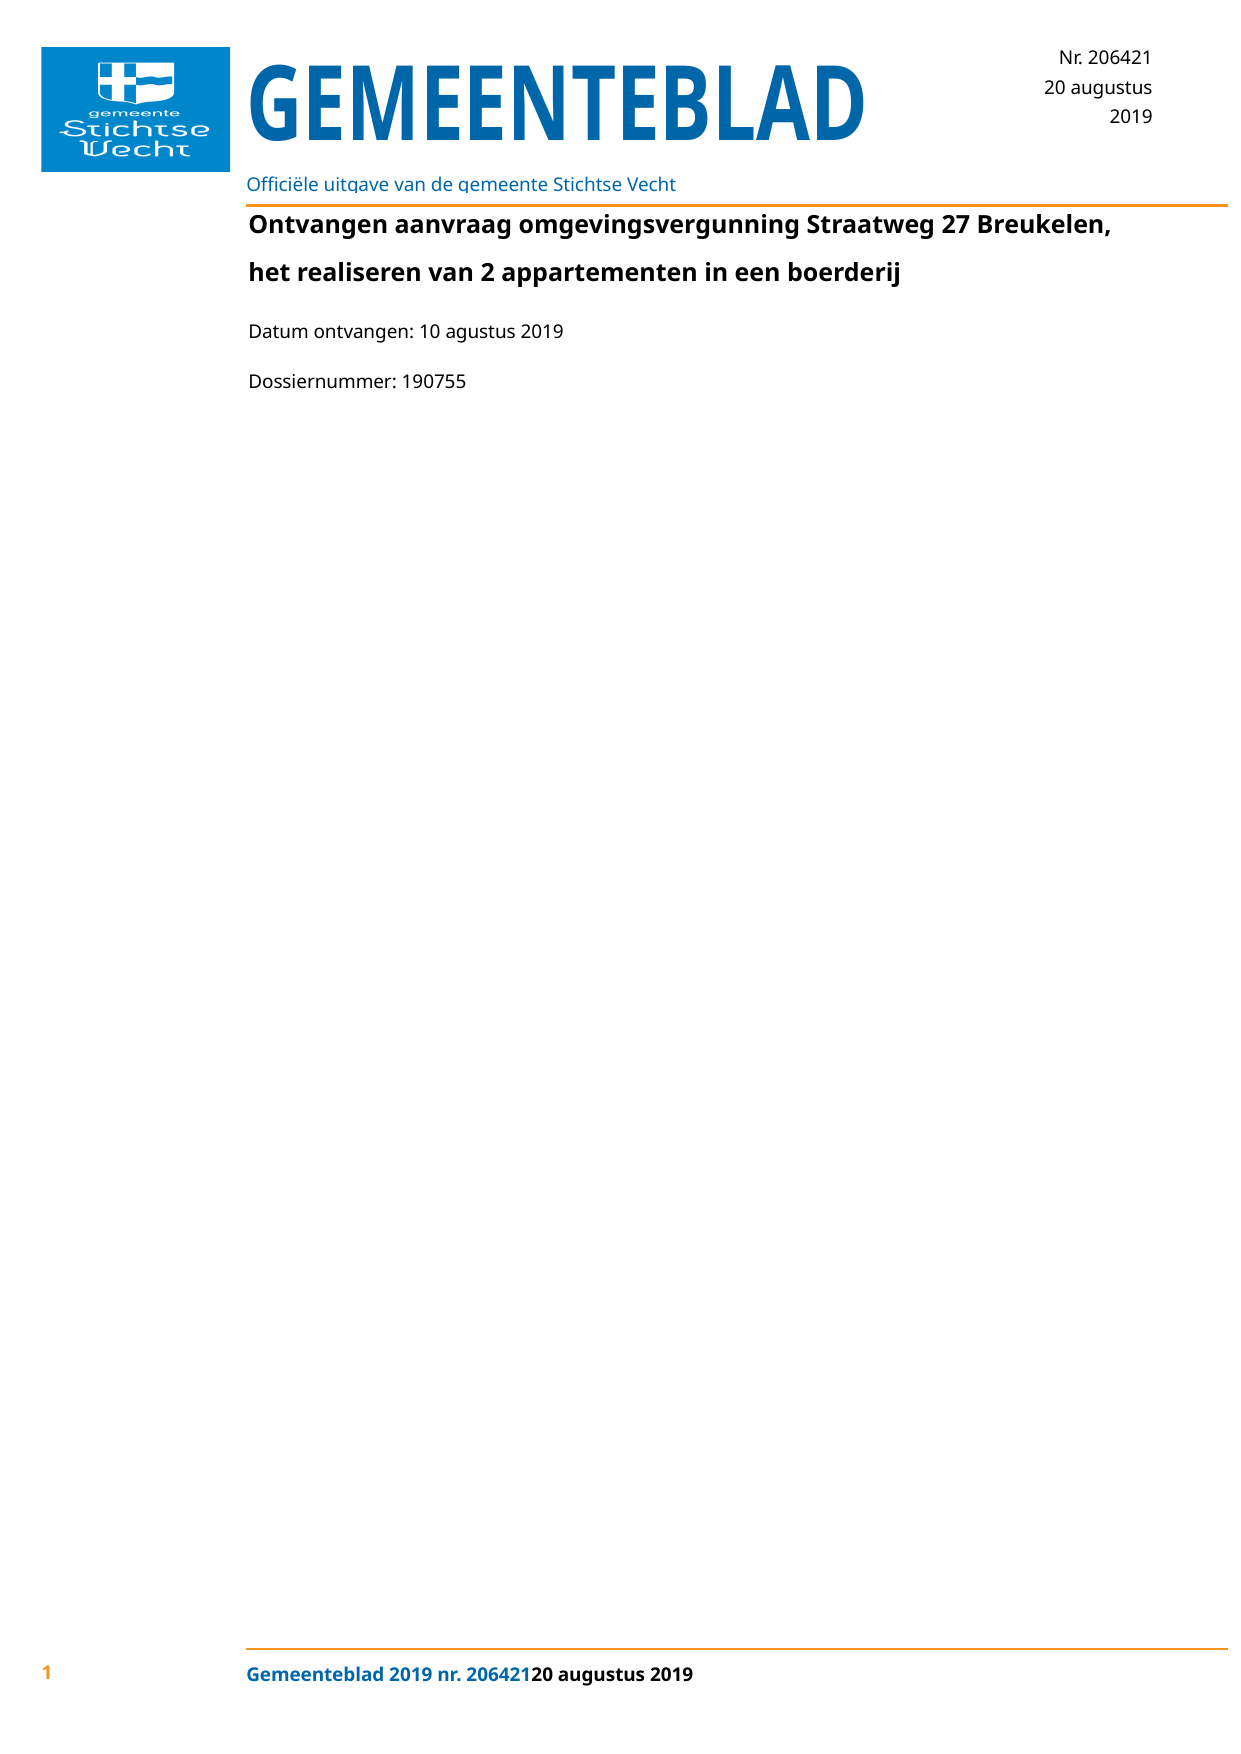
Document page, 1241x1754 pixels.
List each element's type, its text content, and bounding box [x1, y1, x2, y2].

text Dossiernummer: 190755 [248, 368, 1152, 394]
text Datum ontvangen: 10 agustus 2019 [248, 318, 1152, 344]
text Ontvangen aanvraag omgevingsvergunning Straatweg 27 Breukelen, het realiseren van 2 appartementen in een boerderij [248, 207, 1152, 288]
picture [137, 63, 174, 103]
picture [99, 63, 135, 101]
